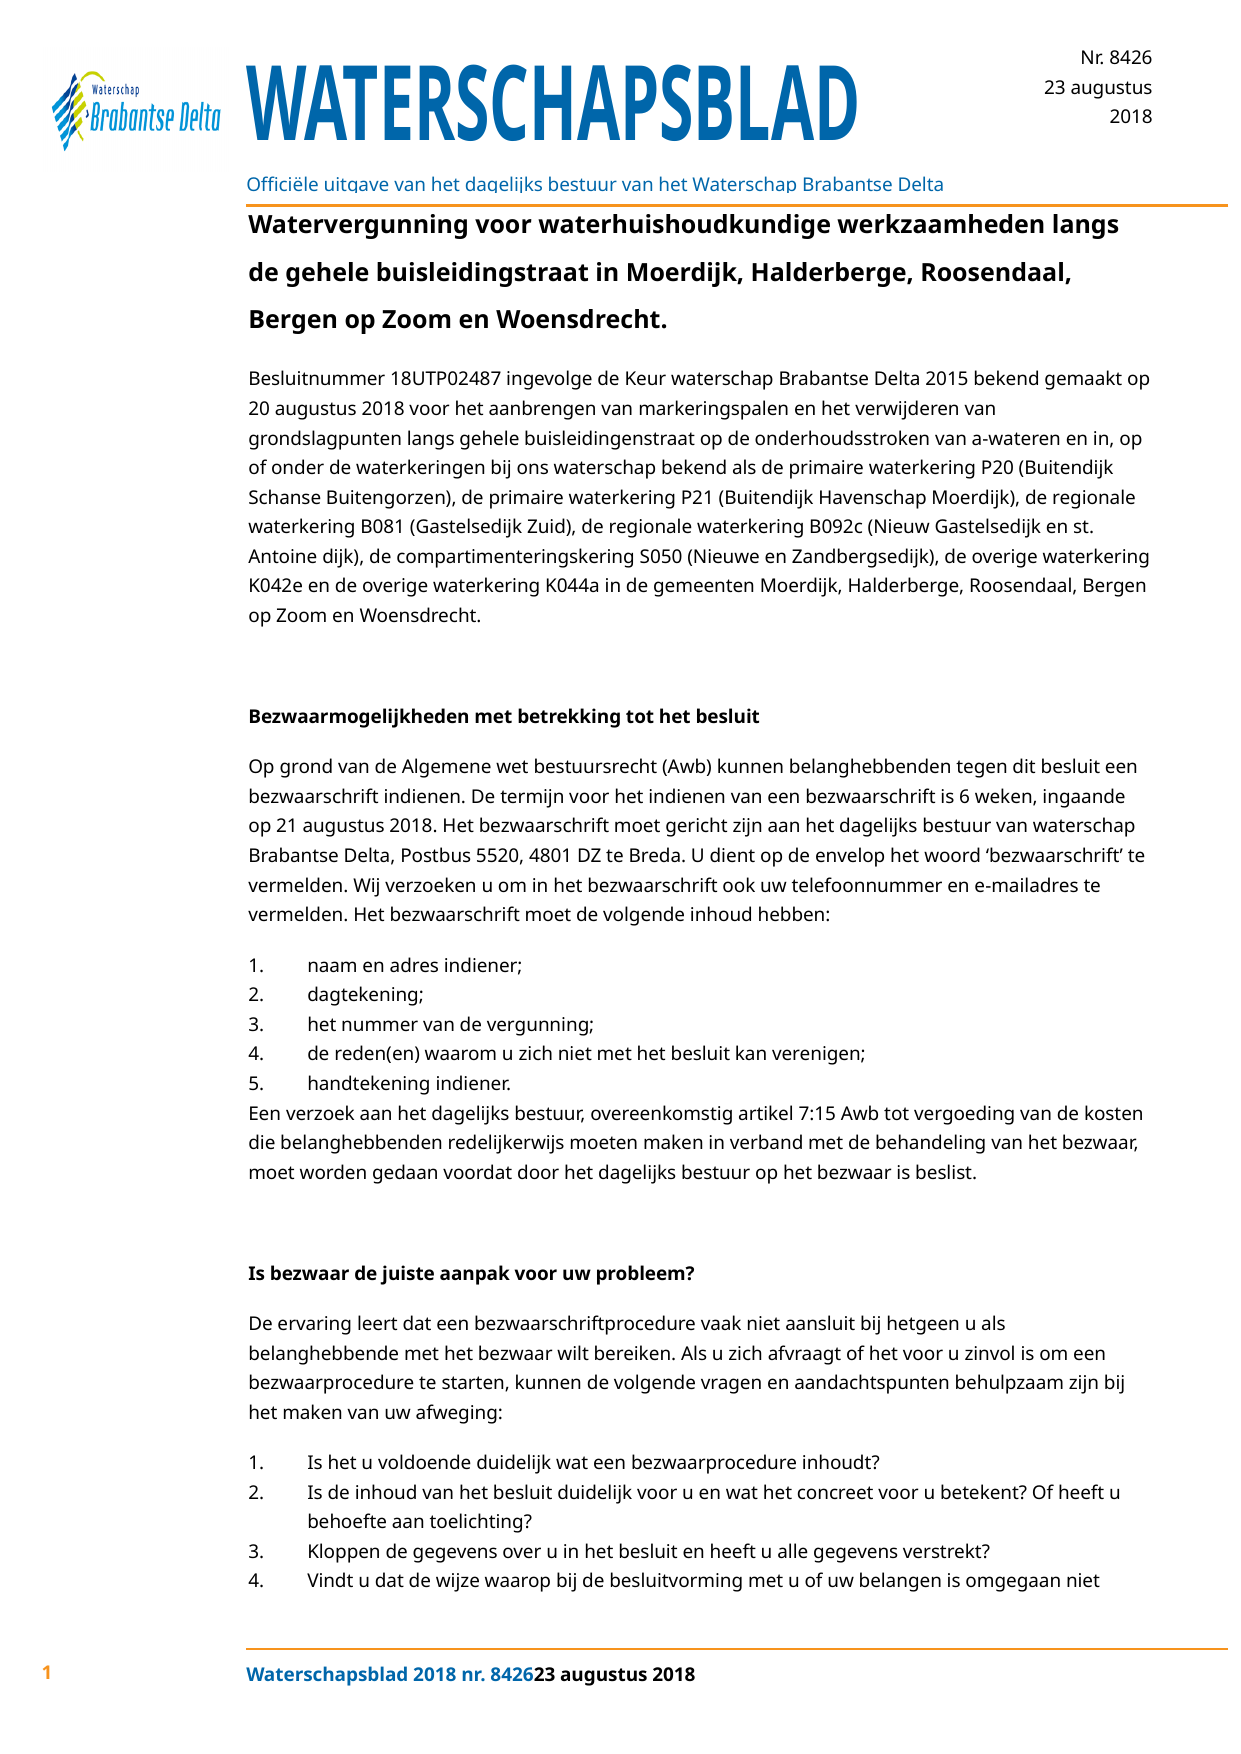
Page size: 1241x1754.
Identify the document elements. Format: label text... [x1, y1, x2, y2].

text Besluitnummer 18UTP02487 ingevolge de Keur waterschap Brabantse Delta 2015 bekend gemaakt op 20 augustus 2018 voor het aanbrengen van markeringspalen en het verwijderen van grondslagpunten langs gehele buisleidingenstraat op de onderhoudsstroken van a-wateren en in, op of onder de waterkeringen bij ons waterschap bekend als de primaire waterkering P20 (Buitendijk Schanse Buitengorzen), de primaire waterkering P21 (Buitendijk Havenschap Moerdijk), de regionale waterkering B081 (Gastelsedijk Zuid), de regionale waterkering B092c (Nieuw Gastelsedijk en st. Antoine dijk), de compartimenteringskering S050 (Nieuwe en Zandbergsedijk), de overige waterkering K042e en de overige waterkering K044a in de gemeenten Moerdijk, Halderberge, Roosendaal, Bergen op Zoom en Woensdrecht. [248, 366, 1152, 628]
list naam en adres indiener; [248, 952, 1152, 977]
list handtekening indiener. [248, 1070, 1152, 1096]
list Is het u voldoende duidelijk wat een bezwaarprocedure inhoudt? [248, 1449, 1152, 1475]
text Is bezwaar de juiste aanpak voor uw probleem? [248, 1260, 1152, 1285]
text Watervergunning voor waterhuishoudkundige werkzaamheden langs de gehele buisleidingstraat in Moerdijk, Halderberge, Roosendaal, Bergen op Zoom en Woensdrecht. [248, 207, 1152, 336]
text Een verzoek aan het dagelijks bestuur, overeenkomstig artikel 7:15 Awb tot vergoeding van de kosten die belanghebbenden redelijkerwijs moeten maken in verband met de behandeling van het bezwaar, moet worden gedaan voordat door het dagelijks bestuur op het bezwaar is beslist. [248, 1100, 1152, 1184]
list Is de inhoud van het besluit duidelijk voor u en wat het concreet voor u betekent? Of heeft u behoefte aan toelichting? [248, 1479, 1152, 1534]
text Bezwaarmogelijkheden met betrekking tot het besluit [248, 703, 1152, 729]
text De ervaring leert dat een bezwaarschriftprocedure vaak niet aansluit bij hetgeen u als belanghebbende met het bezwaar wilt bereiken. Als u zich afvraagt of het voor u zinvol is om een bezwaarprocedure te starten, kunnen de volgende vragen en aandachtspunten behulpzaam zijn bij het maken van uw afweging: [248, 1310, 1152, 1424]
list de reden(en) waarom u zich niet met het besluit kan verenigen; [248, 1041, 1152, 1066]
text Op grond van de Algemene wet bestuursrecht (Awb) kunnen belanghebbenden tegen dit besluit een bezwaarschrift indienen. De termijn voor het indienen van een bezwaarschrift is 6 weken, ingaande op 21 augustus 2018. Het bezwaarschrift moet gericht zijn aan het dagelijks bestuur van waterschap Brabantse Delta, Postbus 5520, 4801 DZ te Breda. U dient op de envelop het woord ‘bezwaarschrift’ te vermelden. Wij verzoeken u om in het bezwaarschrift ook uw telefoonnummer en e‑mailadres te vermelden. Het bezwaarschrift moet de volgende inhoud hebben: [248, 753, 1152, 927]
list Vindt u dat de wijze waarop bij de besluitvorming met u of uw belangen is omgegaan niet [248, 1568, 1152, 1593]
list dagtekening; [248, 981, 1152, 1007]
list het nummer van de vergunning; [248, 1011, 1152, 1037]
picture [41, 47, 231, 172]
list Kloppen de gegevens over u in het besluit en heeft u alle gegevens verstrekt? [248, 1538, 1152, 1564]
